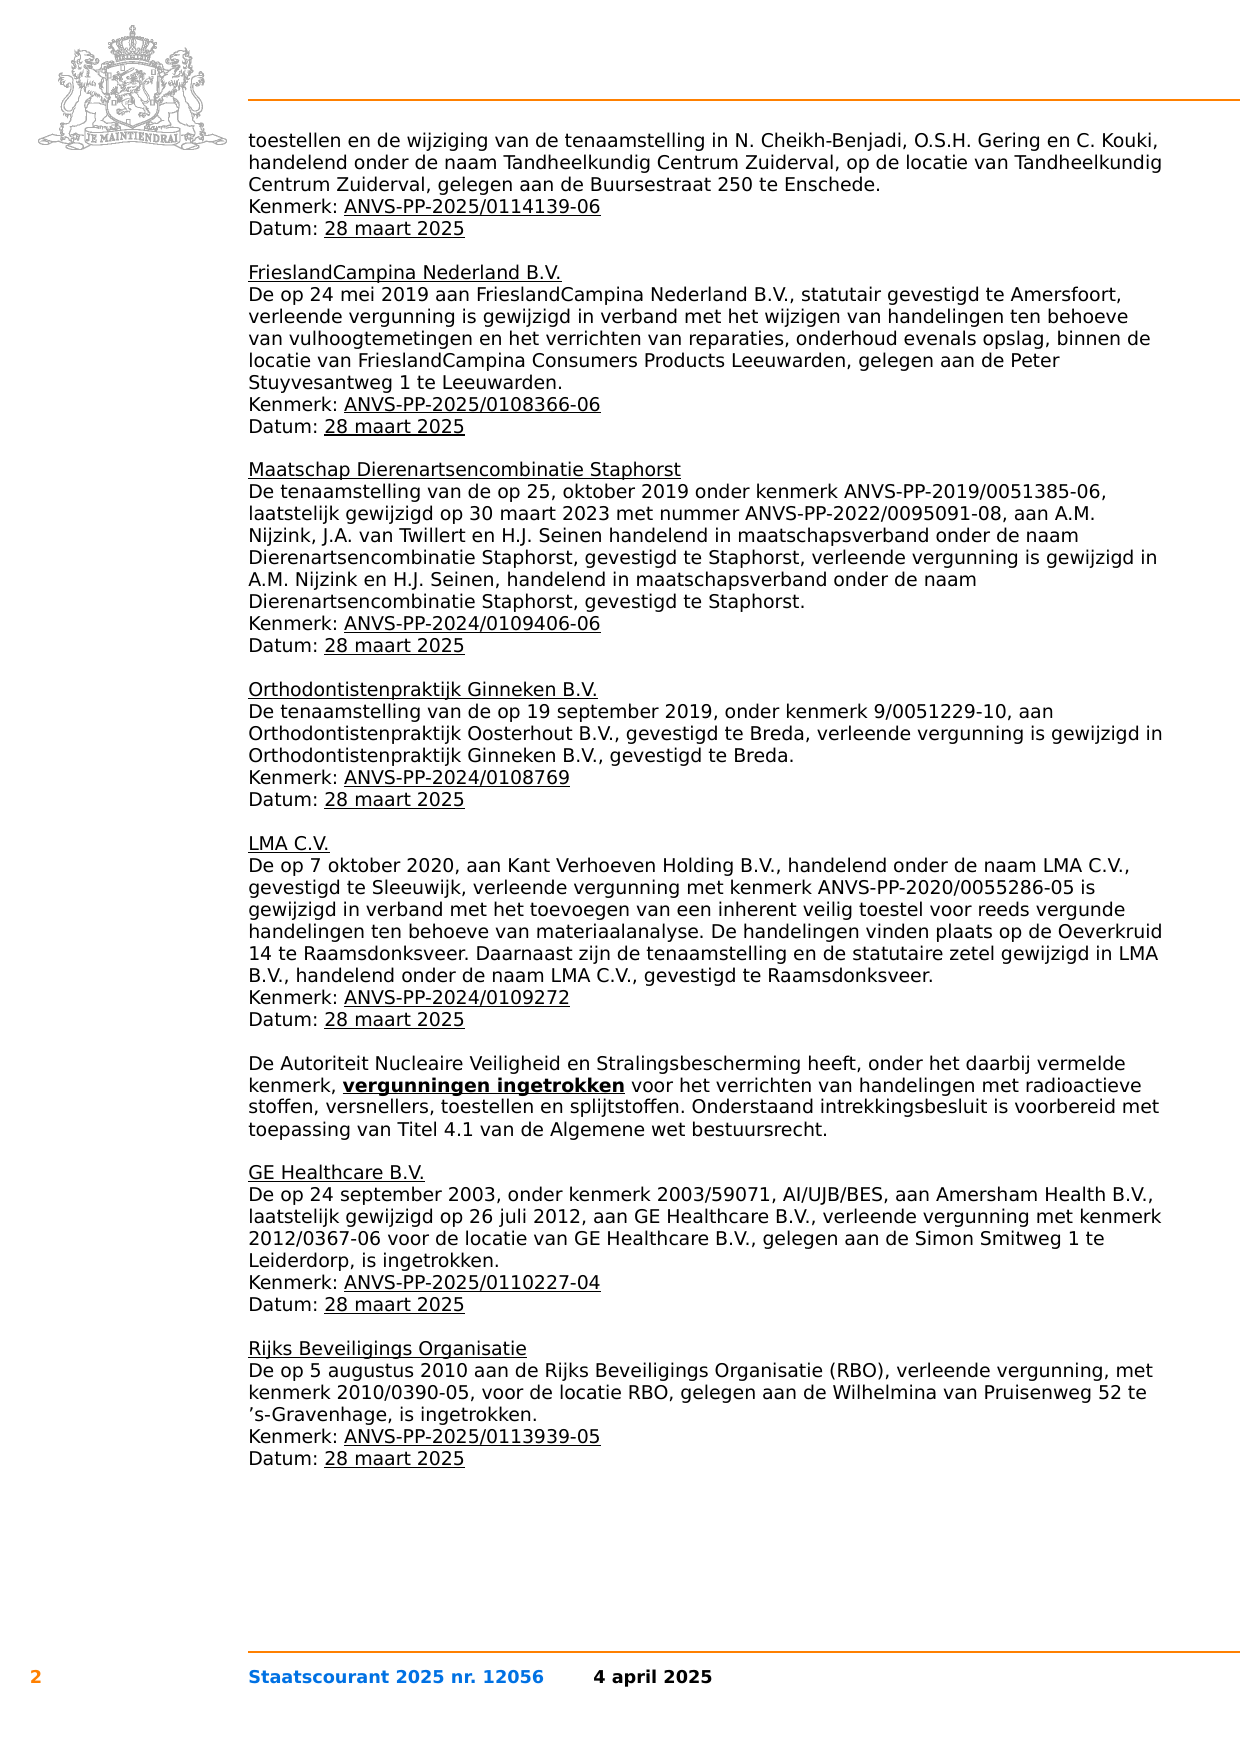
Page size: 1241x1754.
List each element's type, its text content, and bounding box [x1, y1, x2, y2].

picture [38, 25, 227, 150]
text Datum: 28 maart 2025 [248, 635, 1163, 657]
text Datum: 28 maart 2025 [248, 789, 1163, 811]
text Kenmerk: ANVS-PP-2025/0113939-05 [248, 1426, 1163, 1448]
text De op 7 oktober 2020, aan Kant Verhoeven Holding B.V., handelend onder de naam LMA C.V., gevestigd te Sleeuwijk, verleende vergunning met kenmerk ANVS-PP-2020/0055286-05 is gewijzigd in verband met het toevoegen van een inherent veilig toestel voor reeds vergunde handelingen ten behoeve van materiaalanalyse. De handelingen vinden plaats op de Oeverkruid 14 te Raamsdonksveer. Daarnaast zijn de tenaamstelling en de statutaire zetel gewijzigd in LMA B.V., handelend onder de naam LMA C.V., gevestigd te Raamsdonksveer. [248, 855, 1163, 987]
text Orthodontistenpraktijk Ginneken B.V. [248, 679, 1163, 701]
text De tenaamstelling van de op 25, oktober 2019 onder kenmerk ANVS-PP-2019/0051385-06, laatstelijk gewijzigd op 30 maart 2023 met nummer ANVS-PP-2022/0095091-08, aan A.M. Nijzink, J.A. van Twillert en H.J. Seinen handelend in maatschapsverband onder de naam Dierenartsencombinatie Staphorst, gevestigd te Staphorst, verleende vergunning is gewijzigd in A.M. Nijzink en H.J. Seinen, handelend in maatschapsverband onder de naam Dierenartsencombinatie Staphorst, gevestigd te Staphorst. [248, 481, 1163, 613]
text Kenmerk: ANVS-PP-2024/0108769 [248, 767, 1163, 789]
text De tenaamstelling van de op 19 september 2019, onder kenmerk 9/0051229-10, aan Orthodontistenpraktijk Oosterhout B.V., gevestigd te Breda, verleende vergunning is gewijzigd in Orthodontistenpraktijk Ginneken B.V., gevestigd te Breda. [248, 701, 1163, 767]
text Datum: 28 maart 2025 [248, 1294, 1163, 1316]
text LMA C.V. [248, 833, 1163, 855]
text De op 24 mei 2019 aan FrieslandCampina Nederland B.V., statutair gevestigd te Amersfoort, verleende vergunning is gewijzigd in verband met het wijzigen van handelingen ten behoeve van vulhoogtemetingen en het verrichten van reparaties, onderhoud evenals opslag, binnen de locatie van FrieslandCampina Consumers Products Leeuwarden, gelegen aan de Peter Stuyvesantweg 1 te Leeuwarden. [248, 284, 1163, 393]
text Rijks Beveiligings Organisatie [248, 1338, 1163, 1360]
text Datum: 28 maart 2025 [248, 218, 1163, 240]
text FrieslandCampina Nederland B.V. [248, 262, 1163, 284]
text Datum: 28 maart 2025 [248, 1009, 1163, 1031]
text Kenmerk: ANVS-PP-2025/0108366-06 [248, 393, 1163, 416]
text Kenmerk: ANVS-PP-2024/0109272 [248, 987, 1163, 1009]
text Maatschap Dierenartsencombinatie Staphorst [248, 459, 1163, 481]
text Datum: 28 maart 2025 [248, 416, 1163, 437]
text GE Healthcare B.V. [248, 1162, 1163, 1184]
text De Autoriteit Nucleaire Veiligheid en Stralingsbescherming heeft, onder het daarbij vermelde kenmerk, vergunningen ingetrokken voor het verrichten van handelingen met radioactieve stoffen, versnellers, toestellen en splijtstoffen. Onderstaand intrekkingsbesluit is voorbereid met toepassing van Titel 4.1 van de Algemene wet bestuursrecht. [248, 1052, 1163, 1140]
text Kenmerk: ANVS-PP-2025/0110227-04 [248, 1272, 1163, 1294]
text toestellen en de wijziging van de tenaamstelling in N. Cheikh-Benjadi, O.S.H. Gering en C. Kouki, handelend onder de naam Tandheelkundig Centrum Zuiderval, op de locatie van Tandheelkundig Centrum Zuiderval, gelegen aan de Buursestraat 250 te Enschede. [248, 130, 1163, 196]
text Datum: 28 maart 2025 [248, 1448, 1163, 1470]
text Kenmerk: ANVS-PP-2024/0109406-06 [248, 613, 1163, 635]
text De op 24 september 2003, onder kenmerk 2003/59071, AI/UJB/BES, aan Amersham Health B.V., laatstelijk gewijzigd op 26 juli 2012, aan GE Healthcare B.V., verleende vergunning met kenmerk 2012/0367-06 voor de locatie van GE Healthcare B.V., gelegen aan de Simon Smitweg 1 te Leiderdorp, is ingetrokken. [248, 1184, 1163, 1272]
text Kenmerk: ANVS-PP-2025/0114139-06 [248, 196, 1163, 218]
text De op 5 augustus 2010 aan de Rijks Beveiligings Organisatie (RBO), verleende vergunning, met kenmerk 2010/0390-05, voor de locatie RBO, gelegen aan de Wilhelmina van Pruisenweg 52 te ’s-Gravenhage, is ingetrokken. [248, 1360, 1163, 1426]
